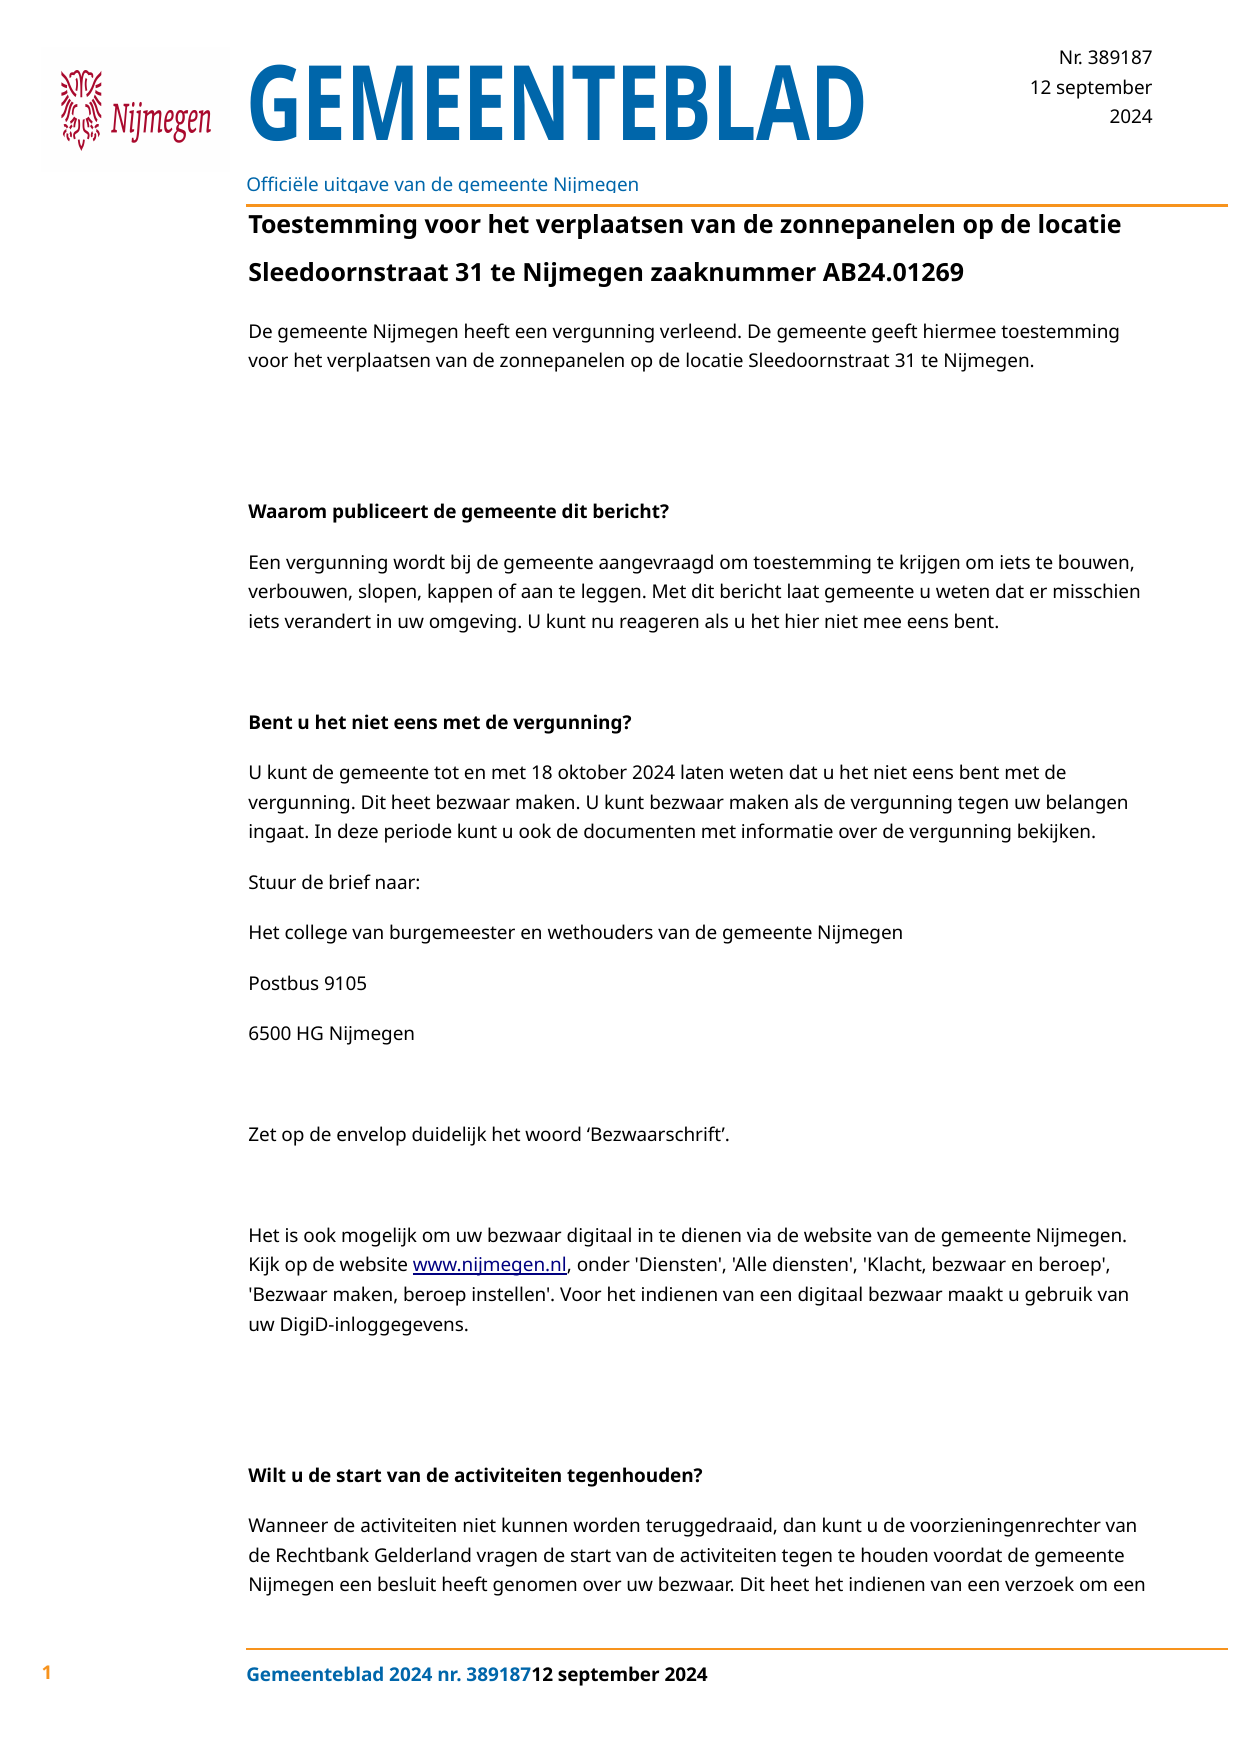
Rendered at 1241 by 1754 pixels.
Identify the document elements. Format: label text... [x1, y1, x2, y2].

text Het college van burgemeester en wethouders van de gemeente Nijmegen [248, 919, 1152, 945]
text Wilt u de start van de activiteiten tegenhouden? [248, 1462, 1152, 1488]
text U kunt de gemeente tot en met 18 oktober 2024 laten weten dat u het niet eens bent met de vergunning. Dit heet bezwaar maken. U kunt bezwaar maken als de vergunning tegen uw belangen ingaat. In deze periode kunt u ook de documenten met informatie over de vergunning bekijken. [248, 759, 1152, 844]
text 6500 HG Nijmegen [248, 1020, 1152, 1046]
text Bent u het niet eens met de vergunning? [248, 709, 1152, 735]
text Wanneer de activiteiten niet kunnen worden teruggedraaid, dan kunt u de voorzieningenrechter van de Rechtbank Gelderland vragen de start van de activiteiten tegen te houden voordat de gemeente Nijmegen een besluit heeft genomen over uw bezwaar. Dit heet het indienen van een verzoek om een [248, 1512, 1152, 1597]
text Een vergunning wordt bij de gemeente aangevraagd om toestemming te krijgen om iets te bouwen, verbouwen, slopen, kappen of aan te leggen. Met dit bericht laat gemeente u weten dat er misschien iets verandert in uw omgeving. U kunt nu reageren als u het hier niet mee eens bent. [248, 549, 1152, 634]
text Stuur de brief naar: [248, 869, 1152, 895]
text Toestemming voor het verplaatsen van de zonnepanelen op de locatie Sleedoornstraat 31 te Nijmegen zaaknummer AB24.01269 [248, 207, 1152, 288]
text Zet op de envelop duidelijk het woord ‘Bezwaarschrift’. [248, 1121, 1152, 1147]
text Postbus 9105 [248, 970, 1152, 996]
text Het is ook mogelijk om uw bezwaar digitaal in te dienen via de website van de gemeente Nijmegen. Kijk op de website www.nijmegen.nl, onder 'Diensten', 'Alle diensten', 'Klacht, bezwaar en beroep', 'Bezwaar maken, beroep instellen'. Voor het indienen van een digitaal bezwaar maakt u gebruik van uw DigiD-inloggegevens. [248, 1222, 1152, 1337]
picture [41, 47, 231, 172]
text Waarom publiceert de gemeente dit bericht? [248, 499, 1152, 524]
text De gemeente Nijmegen heeft een vergunning verleend. De gemeente geeft hiermee toestemming voor het verplaatsen van de zonnepanelen op de locatie Sleedoornstraat 31 te Nijmegen. [248, 318, 1152, 373]
